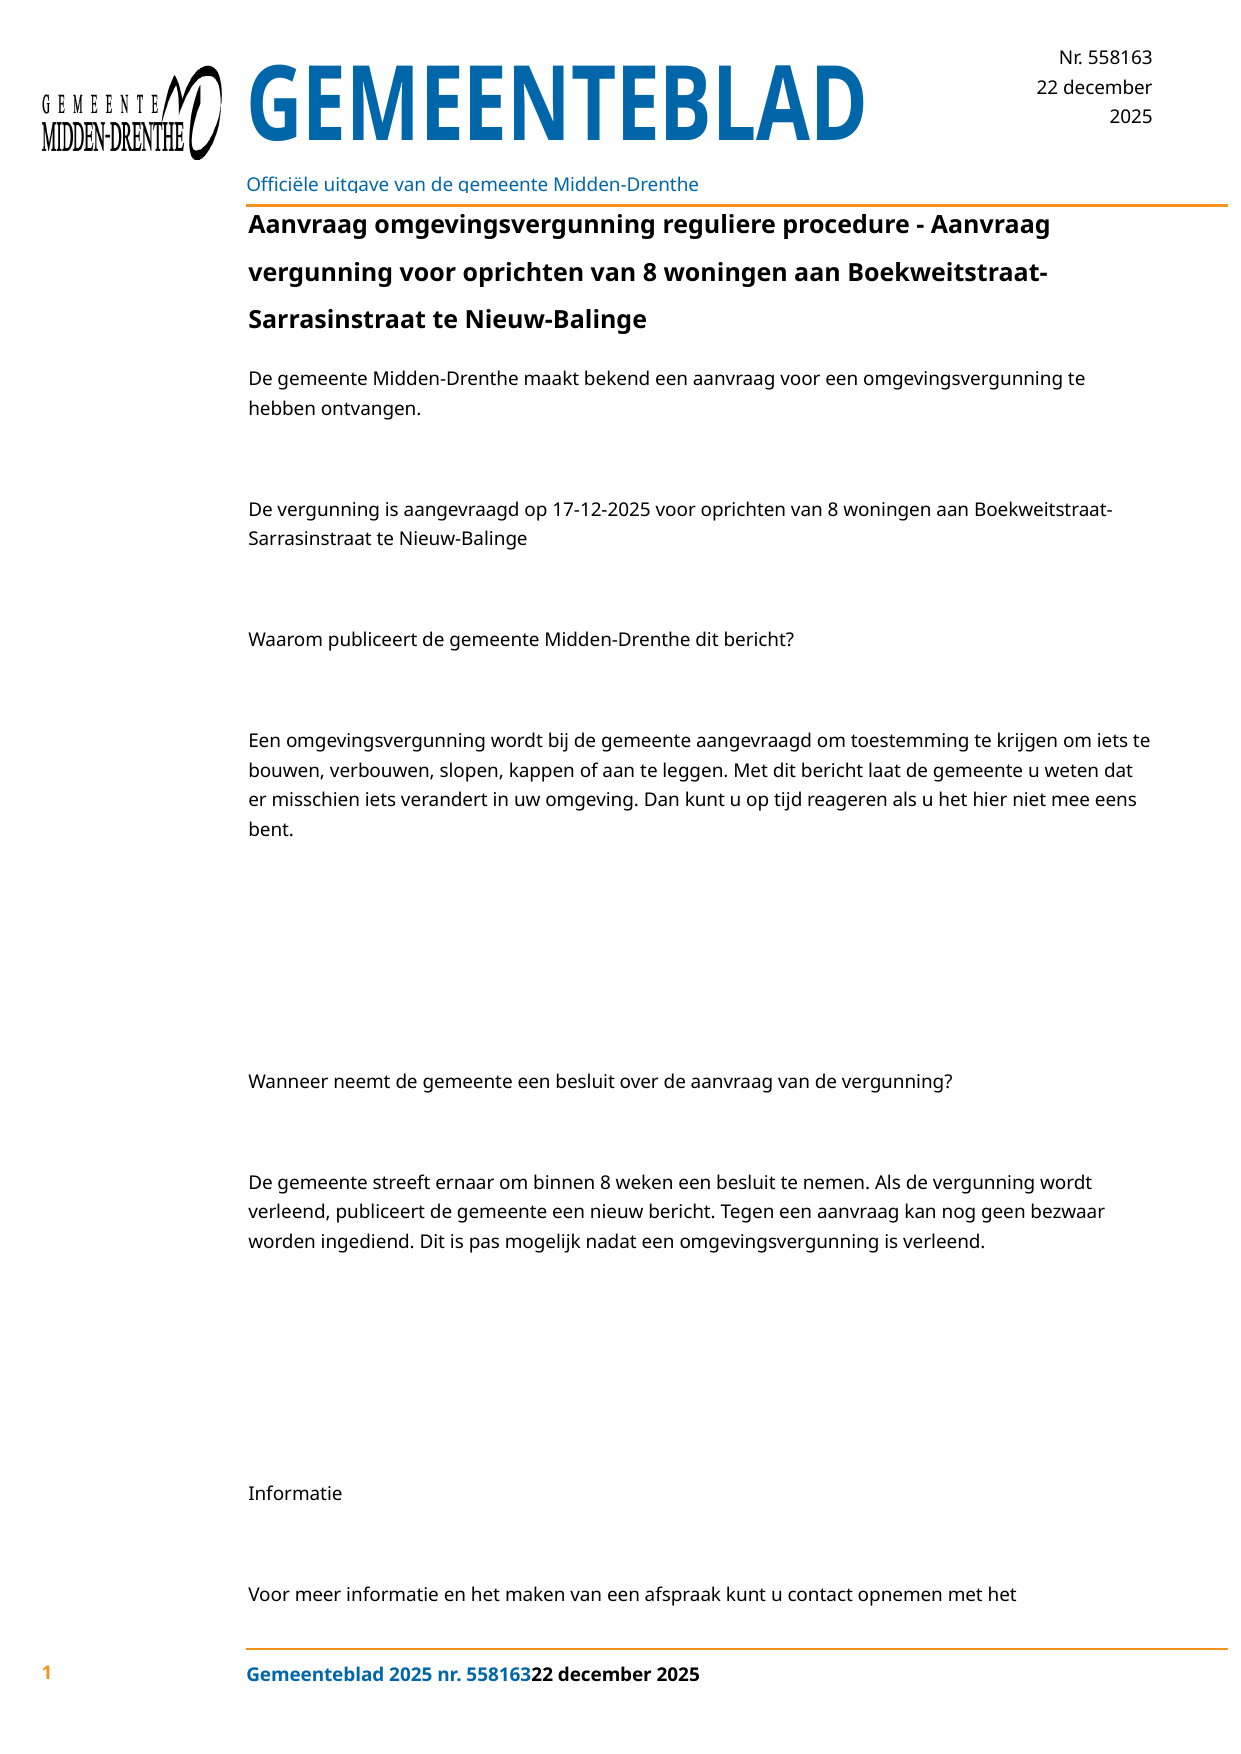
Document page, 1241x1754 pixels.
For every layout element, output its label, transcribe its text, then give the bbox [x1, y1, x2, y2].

text Informatie [248, 1480, 1152, 1506]
text De gemeente streeft ernaar om binnen 8 weken een besluit te nemen. Als de vergunning wordt verleend, publiceert de gemeente een nieuw bericht. Tegen een aanvraag kan nog geen bezwaar worden ingediend. Dit is pas mogelijk nadat een omgevingsvergunning is verleend. [248, 1169, 1152, 1254]
text Waarom publiceert de gemeente Midden-Drenthe dit bericht? [248, 626, 1152, 652]
text Aanvraag omgevingsvergunning reguliere procedure - Aanvraag vergunning voor oprichten van 8 woningen aan Boekweitstraat-Sarrasinstraat te Nieuw-Balinge [248, 207, 1152, 336]
text De gemeente Midden-Drenthe maakt bekend een aanvraag voor een omgevingsvergunning te hebben ontvangen. [248, 366, 1152, 421]
text Wanneer neemt de gemeente een besluit over de aanvraag van de vergunning? [248, 1068, 1152, 1094]
text De vergunning is aangevraagd op 17-12-2025 voor oprichten van 8 woningen aan Boekweitstraat-Sarrasinstraat te Nieuw-Balinge [248, 496, 1152, 551]
picture [41, 47, 231, 172]
text Een omgevingsvergunning wordt bij de gemeente aangevraagd om toestemming te krijgen om iets te bouwen, verbouwen, slopen, kappen of aan te leggen. Met dit bericht laat de gemeente u weten dat er misschien iets verandert in uw omgeving. Dan kunt u op tijd reageren als u het hier niet mee eens bent. [248, 727, 1152, 842]
text Voor meer informatie en het maken van een afspraak kunt u contact opnemen met het [248, 1581, 1152, 1607]
